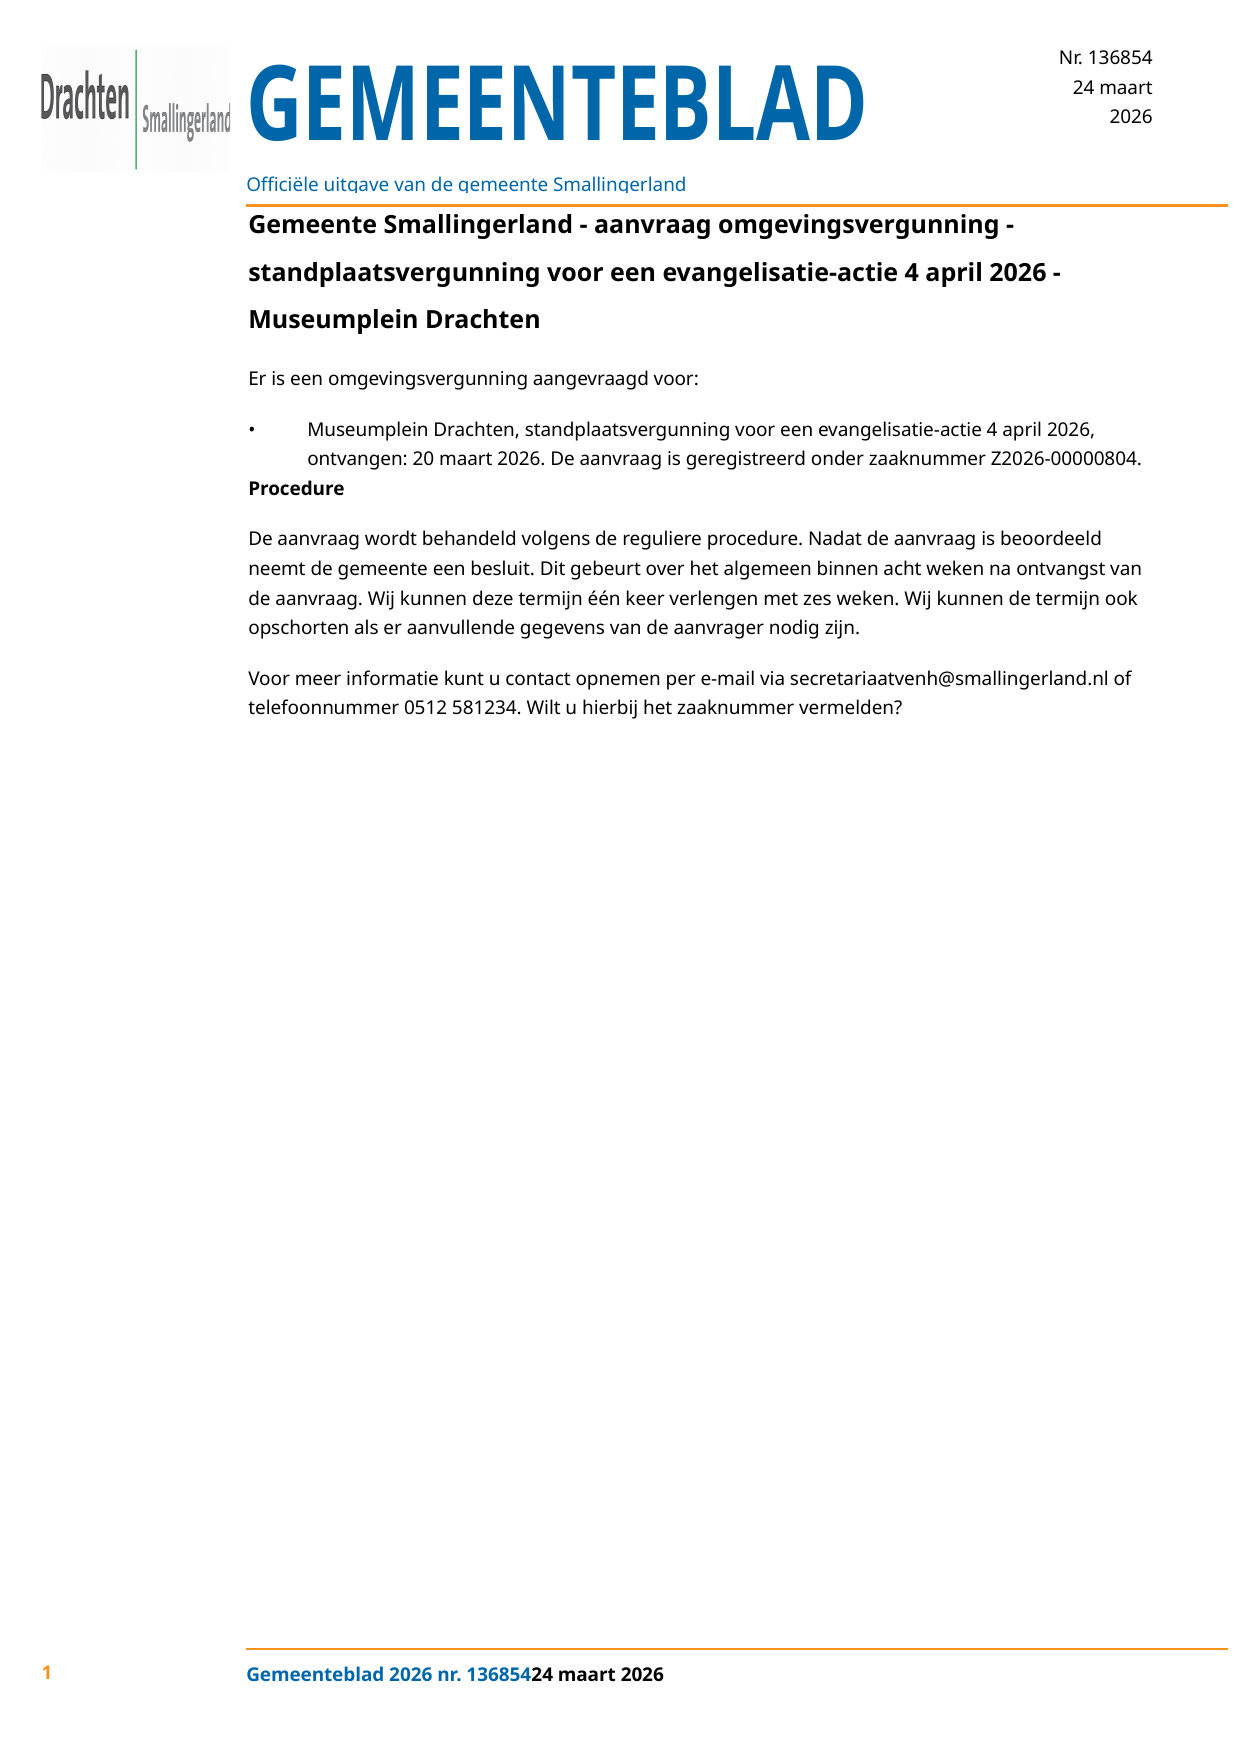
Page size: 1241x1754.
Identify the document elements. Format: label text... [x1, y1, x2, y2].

text Er is een omgevingsvergunning aangevraagd voor: [248, 366, 1152, 391]
text Procedure [248, 475, 1152, 501]
text Voor meer informatie kunt u contact opnemen per e-mail via secretariaatvenh@smallingerland.nl of telefoonnummer 0512 581234. Wilt u hierbij het zaaknummer vermelden? [248, 665, 1152, 720]
text De aanvraag wordt behandeld volgens de reguliere procedure. Nadat de aanvraag is beoordeeld neemt de gemeente een besluit. Dit gebeurt over het algemeen binnen acht weken na ontvangst van de aanvraag. Wij kunnen deze termijn één keer verlengen met zes weken. Wij kunnen de termijn ook opschorten als er aanvullende gegevens van de aanvrager nodig zijn. [248, 526, 1152, 640]
text Gemeente Smallingerland - aanvraag omgevingsvergunning - standplaatsvergunning voor een evangelisatie-actie 4 april 2026 - Museumplein Drachten [248, 207, 1152, 336]
list Museumplein Drachten, standplaatsvergunning voor een evangelisatie-actie 4 april 2026, ontvangen: 20 maart 2026. De aanvraag is geregistreerd onder zaaknummer Z2026-00000804. [248, 416, 1152, 471]
picture [41, 47, 231, 172]
